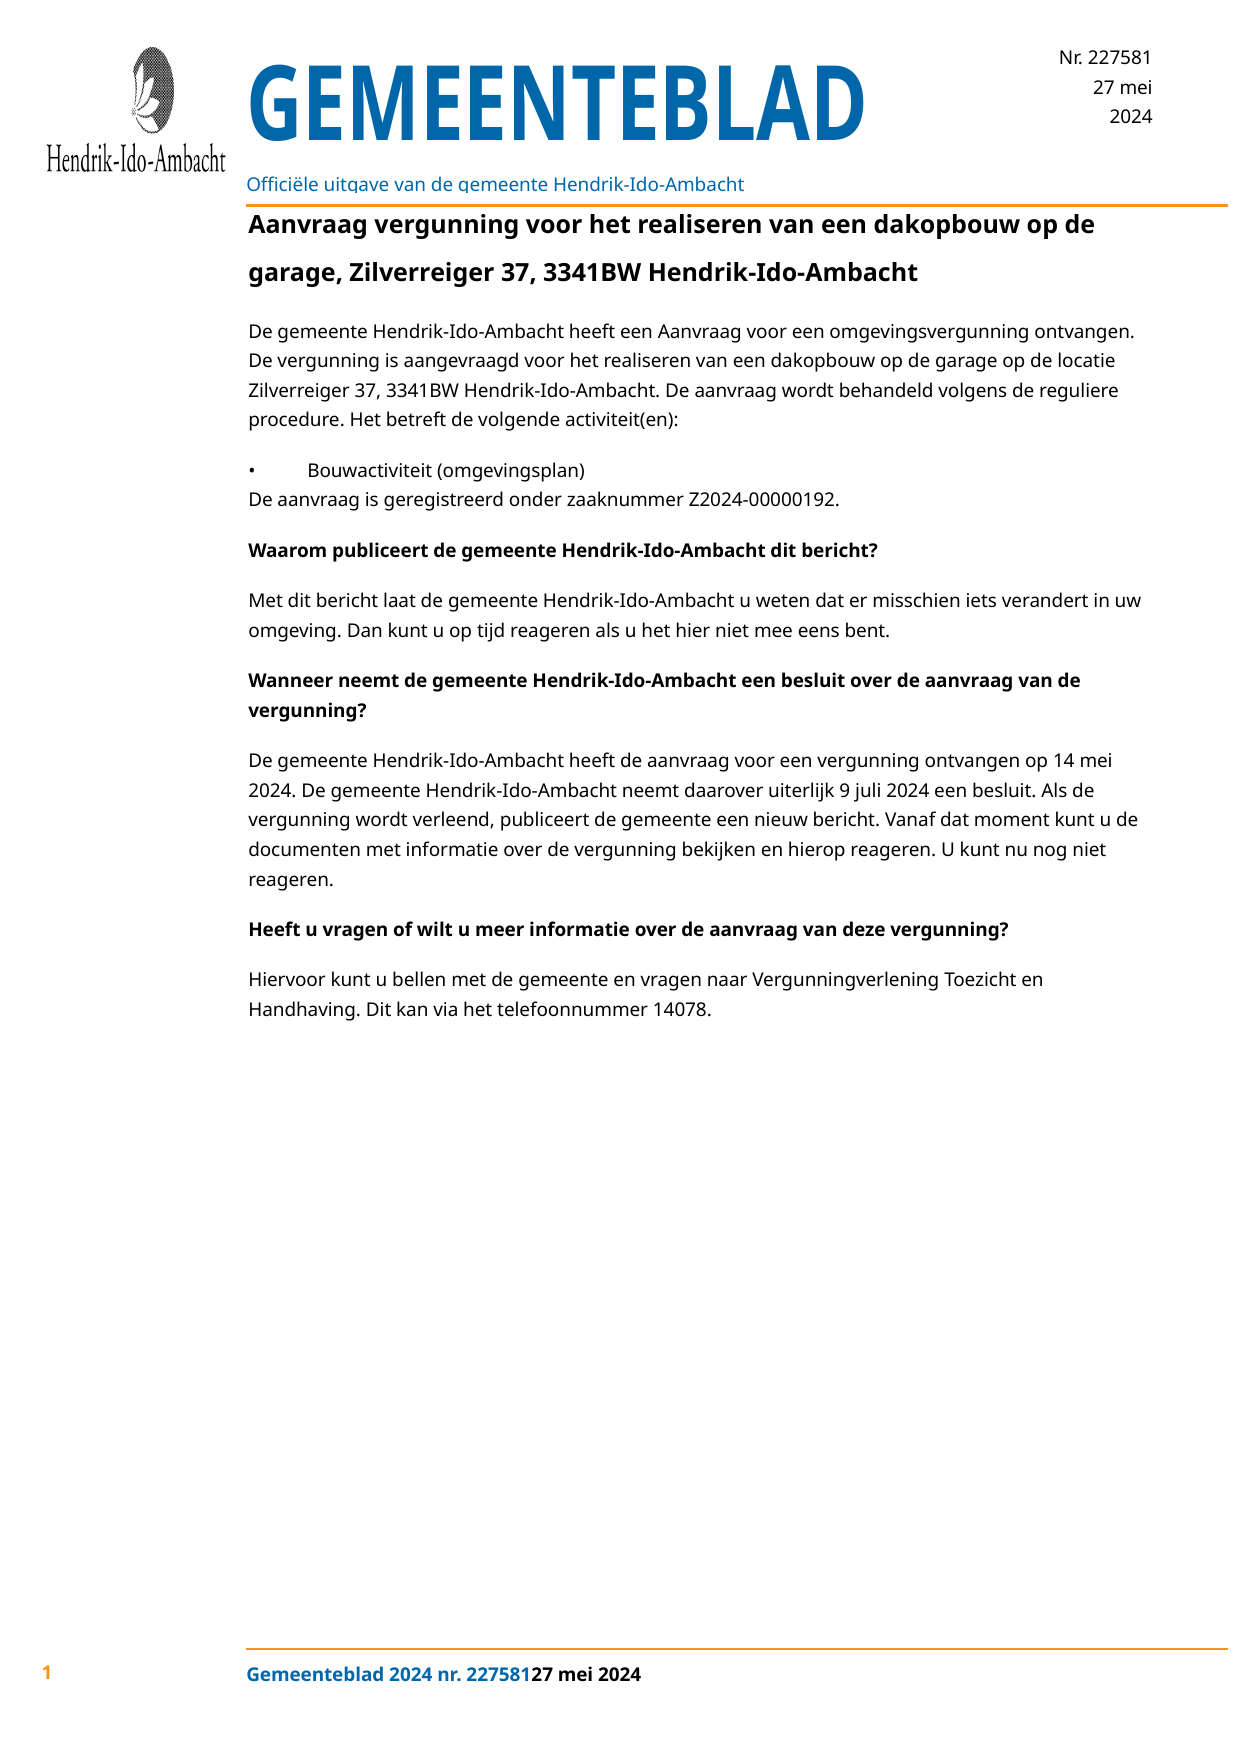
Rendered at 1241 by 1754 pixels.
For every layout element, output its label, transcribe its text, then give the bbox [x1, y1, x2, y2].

text De gemeente Hendrik-Ido-Ambacht heeft een Aanvraag voor een omgevingsvergunning ontvangen. De vergunning is aangevraagd voor het realiseren van een dakopbouw op de garage op de locatie Zilverreiger 37, 3341BW Hendrik-Ido-Ambacht. De aanvraag wordt behandeld volgens de reguliere procedure. Het betreft de volgende activiteit(en): [248, 318, 1152, 432]
text De aanvraag is geregistreerd onder zaaknummer Z2024-00000192. [248, 487, 1152, 512]
list Bouwactiviteit (omgevingsplan) [248, 457, 1152, 483]
text De gemeente Hendrik-Ido-Ambacht heeft de aanvraag voor een vergunning ontvangen op 14 mei 2024. De gemeente Hendrik-Ido-Ambacht neemt daarover uiterlijk 9 juli 2024 een besluit. Als de vergunning wordt verleend, publiceert de gemeente een nieuw bericht. Vanaf dat moment kunt u de documenten met informatie over de vergunning bekijken en hierop reageren. U kunt nu nog niet reageren. [248, 747, 1152, 892]
text Aanvraag vergunning voor het realiseren van een dakopbouw op de garage, Zilverreiger 37, 3341BW Hendrik-Ido-Ambacht [248, 207, 1152, 288]
text Heeft u vragen of wilt u meer informatie over de aanvraag van deze vergunning? [248, 916, 1152, 942]
text Waarom publiceert de gemeente Hendrik-Ido-Ambacht dit bericht? [248, 537, 1152, 563]
text Wanneer neemt de gemeente Hendrik-Ido-Ambacht een besluit over de aanvraag van de vergunning? [248, 667, 1152, 723]
picture [41, 47, 231, 172]
text Met dit bericht laat de gemeente Hendrik-Ido-Ambacht u weten dat er misschien iets verandert in uw omgeving. Dan kunt u op tijd reageren als u het hier niet mee eens bent. [248, 587, 1152, 643]
text Hiervoor kunt u bellen met de gemeente en vragen naar Vergunningverlening Toezicht en Handhaving. Dit kan via het telefoonnummer 14078. [248, 967, 1152, 1022]
